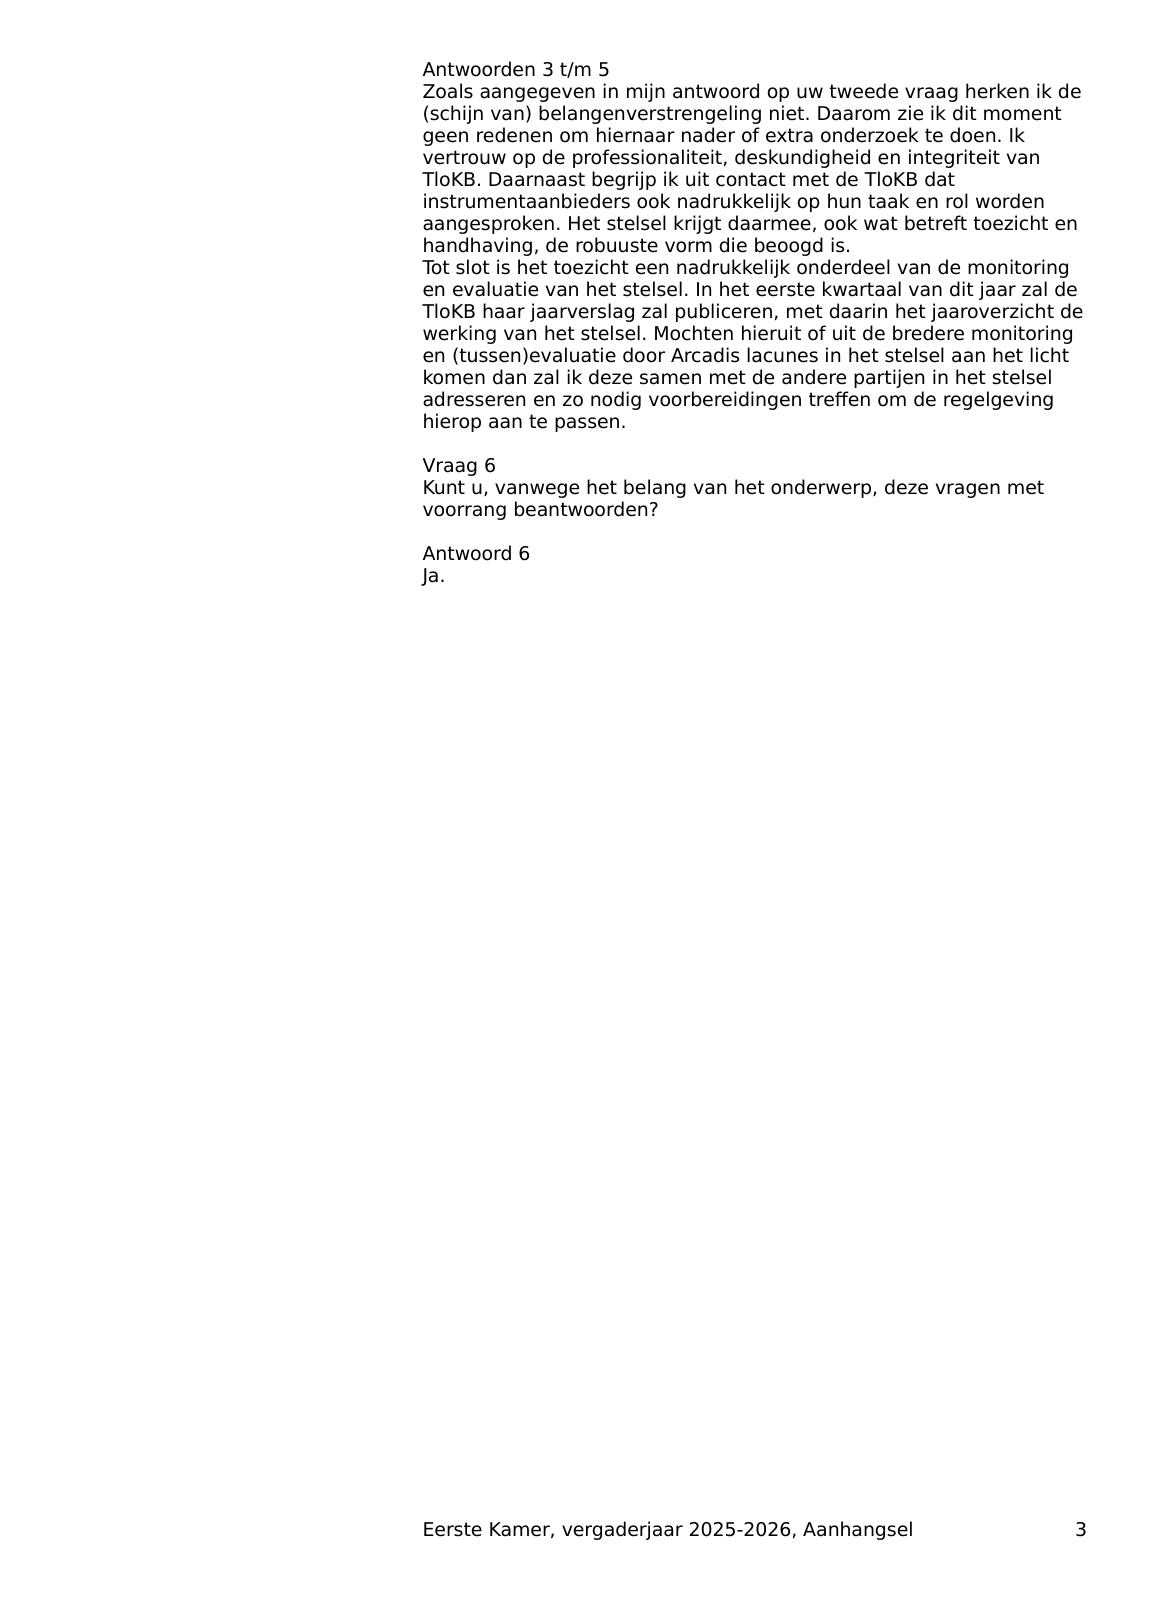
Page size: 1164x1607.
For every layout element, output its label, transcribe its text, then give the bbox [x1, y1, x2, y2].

text Zoals aangegeven in mijn antwoord op uw tweede vraag herken ik de (schijn van) belangenverstrengeling niet. Daarom zie ik dit moment geen redenen om hiernaar nader of extra onderzoek te doen. Ik vertrouw op de professionaliteit, deskundigheid en integriteit van TloKB. Daarnaast begrijp ik uit contact met de TloKB dat instrumentaanbieders ook nadrukkelijk op hun taak en rol worden aangesproken. Het stelsel krijgt daarmee, ook wat betreft toezicht en handhaving, de robuuste vorm die beoogd is. [422, 81, 1087, 257]
text Vraag 6 [422, 455, 1087, 477]
text Kunt u, vanwege het belang van het onderwerp, deze vragen met voorrang beantwoorden? [422, 477, 1087, 521]
text Ja. [422, 565, 1087, 587]
text Antwoorden 3 t/m 5 [422, 59, 1087, 81]
text Tot slot is het toezicht een nadrukkelijk onderdeel van de monitoring en evaluatie van het stelsel. In het eerste kwartaal van dit jaar zal de TloKB haar jaarverslag zal publiceren, met daarin het jaaroverzicht de werking van het stelsel. Mochten hieruit of uit de bredere monitoring en (tussen)evaluatie door Arcadis lacunes in het stelsel aan het licht komen dan zal ik deze samen met de andere partijen in het stelsel adresseren en zo nodig voorbereidingen treffen om de regelgeving hierop aan te passen. [422, 257, 1087, 433]
text Antwoord 6 [422, 543, 1087, 565]
